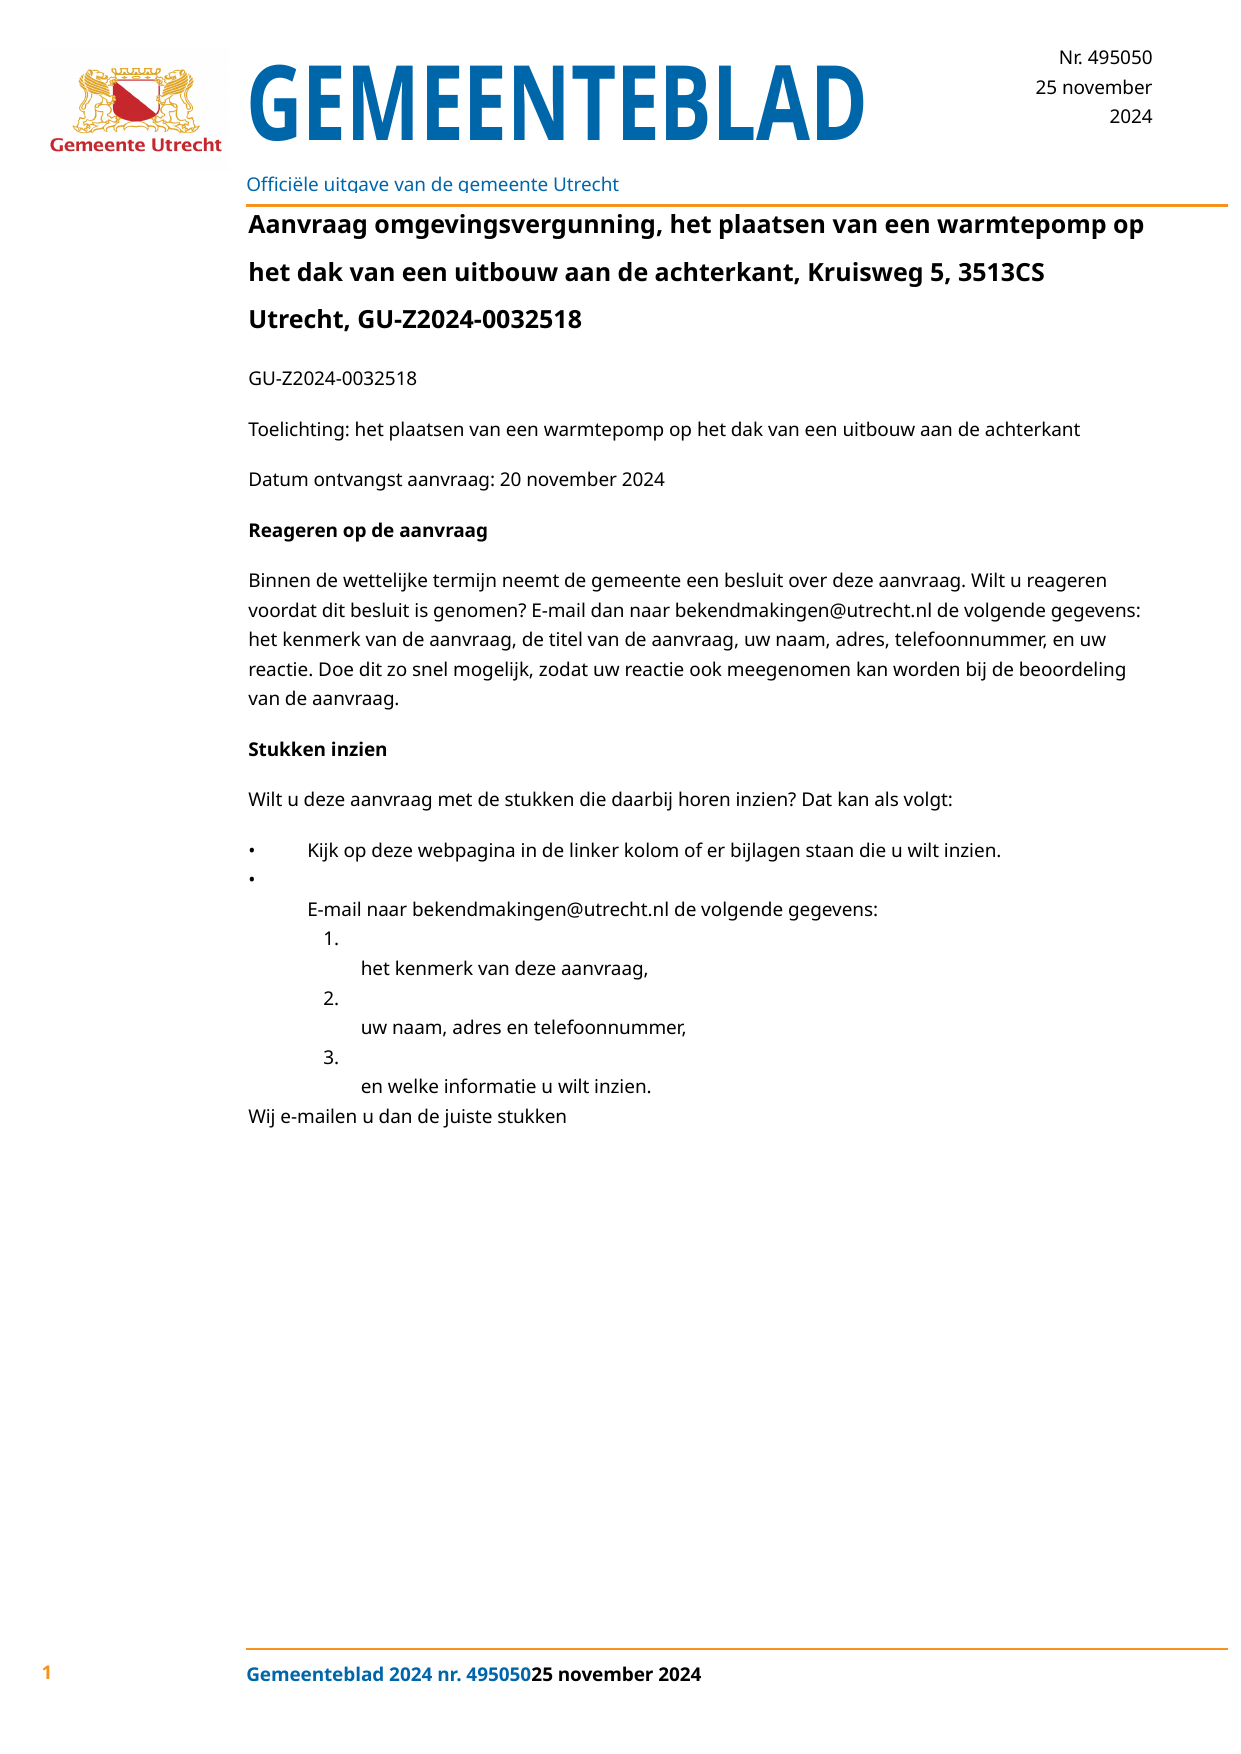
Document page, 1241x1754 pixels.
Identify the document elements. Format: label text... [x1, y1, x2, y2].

list uw naam, adres en telefoonnummer, [323, 1014, 1152, 1040]
text Wij e-mailen u dan de juiste stukken [248, 1103, 1152, 1129]
text Reageren op de aanvraag [248, 517, 1152, 542]
list en welke informatie u wilt inzien. [323, 1073, 1152, 1099]
text Wilt u deze aanvraag met de stukken die daarbij horen inzien? Dat kan als volgt: [248, 786, 1152, 812]
list E-mail naar bekendmakingen@utrecht.nl de volgende gegevens: [248, 896, 1152, 922]
text Toelichting: het plaatsen van een warmtepomp op het dak van een uitbouw aan de achterkant [248, 416, 1152, 442]
list het kenmerk van deze aanvraag, [323, 955, 1152, 981]
text GU-Z2024-0032518 [248, 366, 1152, 391]
text Aanvraag omgevingsvergunning, het plaatsen van een warmtepomp op het dak van een uitbouw aan de achterkant, Kruisweg 5, 3513CS Utrecht, GU-Z2024-0032518 [248, 207, 1152, 336]
text Stukken inzien [248, 736, 1152, 762]
text Binnen de wettelijke termijn neemt de gemeente een besluit over deze aanvraag. Wilt u reageren voordat dit besluit is genomen? E-mail dan naar bekendmakingen@utrecht.nl de volgende gegevens: het kenmerk van de aanvraag, de titel van de aanvraag, uw naam, adres, telefoonnummer, en uw reactie. Doe dit zo snel mogelijk, zodat uw reactie ook meegenomen kan worden bij de beoordeling van de aanvraag. [248, 567, 1152, 711]
list Kijk op deze webpagina in de linker kolom of er bijlagen staan die u wilt inzien. [248, 837, 1152, 862]
picture [41, 47, 231, 172]
text Datum ontvangst aanvraag: 20 november 2024 [248, 466, 1152, 492]
